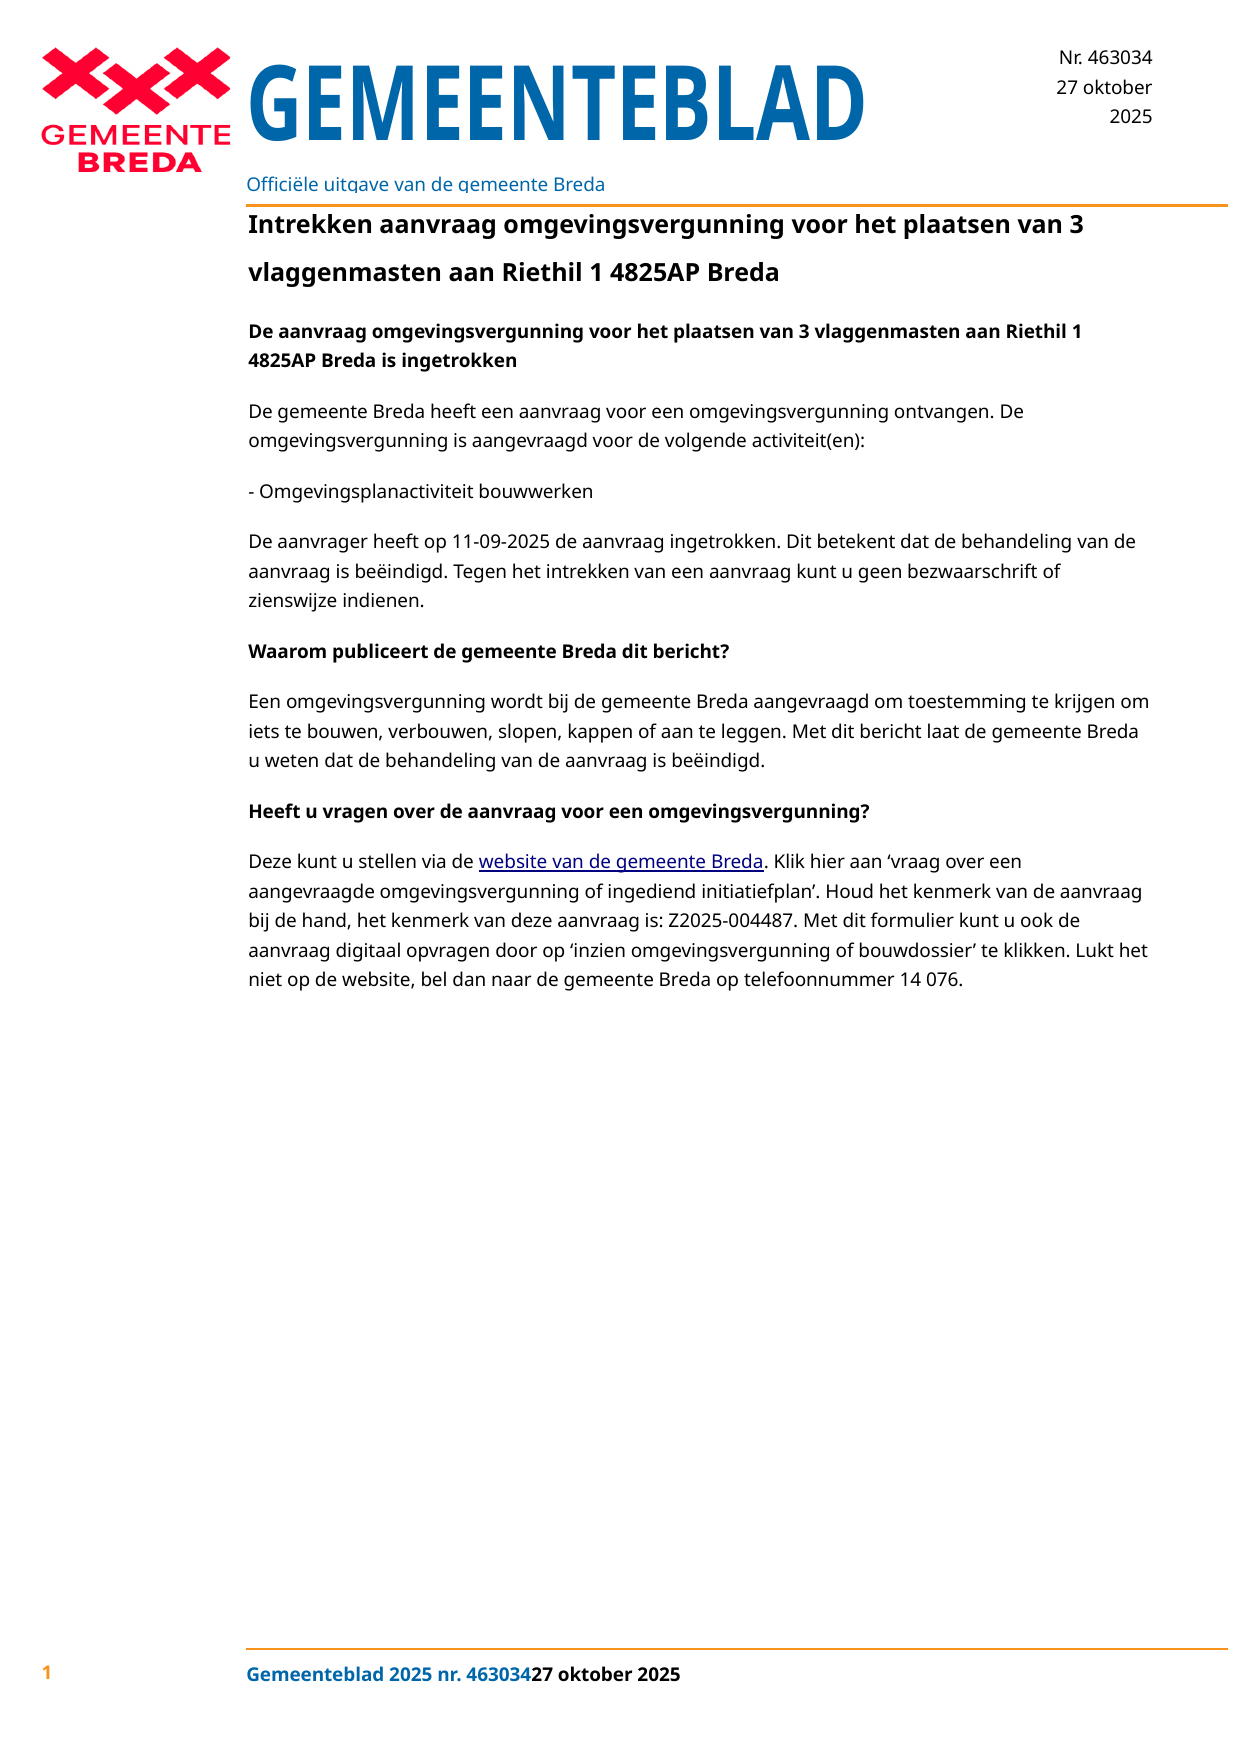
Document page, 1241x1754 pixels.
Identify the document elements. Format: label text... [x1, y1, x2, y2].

text - Omgevingsplanactiviteit bouwwerken [248, 478, 1152, 504]
picture [41, 47, 231, 172]
text Heeft u vragen over de aanvraag voor een omgevingsvergunning? [248, 798, 1152, 824]
text Deze kunt u stellen via de website van de gemeente Breda. Klik hier aan ‘vraag over een aangevraagde omgevingsvergunning of ingediend initiatiefplan’. Houd het kenmerk van de aanvraag bij de hand, het kenmerk van deze aanvraag is: Z2025-004487. Met dit formulier kunt u ook de aanvraag digitaal opvragen door op ‘inzien omgevingsvergunning of bouwdossier’ te klikken. Lukt het niet op de website, bel dan naar de gemeente Breda op telefoonnummer 14 076. [248, 848, 1152, 992]
text De gemeente Breda heeft een aanvraag voor een omgevingsvergunning ontvangen. De omgevingsvergunning is aangevraagd voor de volgende activiteit(en): [248, 398, 1152, 453]
text De aanvrager heeft op 11-09-2025 de aanvraag ingetrokken. Dit betekent dat de behandeling van de aanvraag is beëindigd. Tegen het intrekken van een aanvraag kunt u geen bezwaarschrift of zienswijze indienen. [248, 528, 1152, 613]
text Waarom publiceert de gemeente Breda dit bericht? [248, 638, 1152, 664]
text Intrekken aanvraag omgevingsvergunning voor het plaatsen van 3 vlaggenmasten aan Riethil 1 4825AP Breda [248, 207, 1152, 288]
text Een omgevingsvergunning wordt bij de gemeente Breda aangevraagd om toestemming te krijgen om iets te bouwen, verbouwen, slopen, kappen of aan te leggen. Met dit bericht laat de gemeente Breda u weten dat de behandeling van de aanvraag is beëindigd. [248, 688, 1152, 773]
text De aanvraag omgevingsvergunning voor het plaatsen van 3 vlaggenmasten aan Riethil 1 4825AP Breda is ingetrokken [248, 318, 1152, 373]
